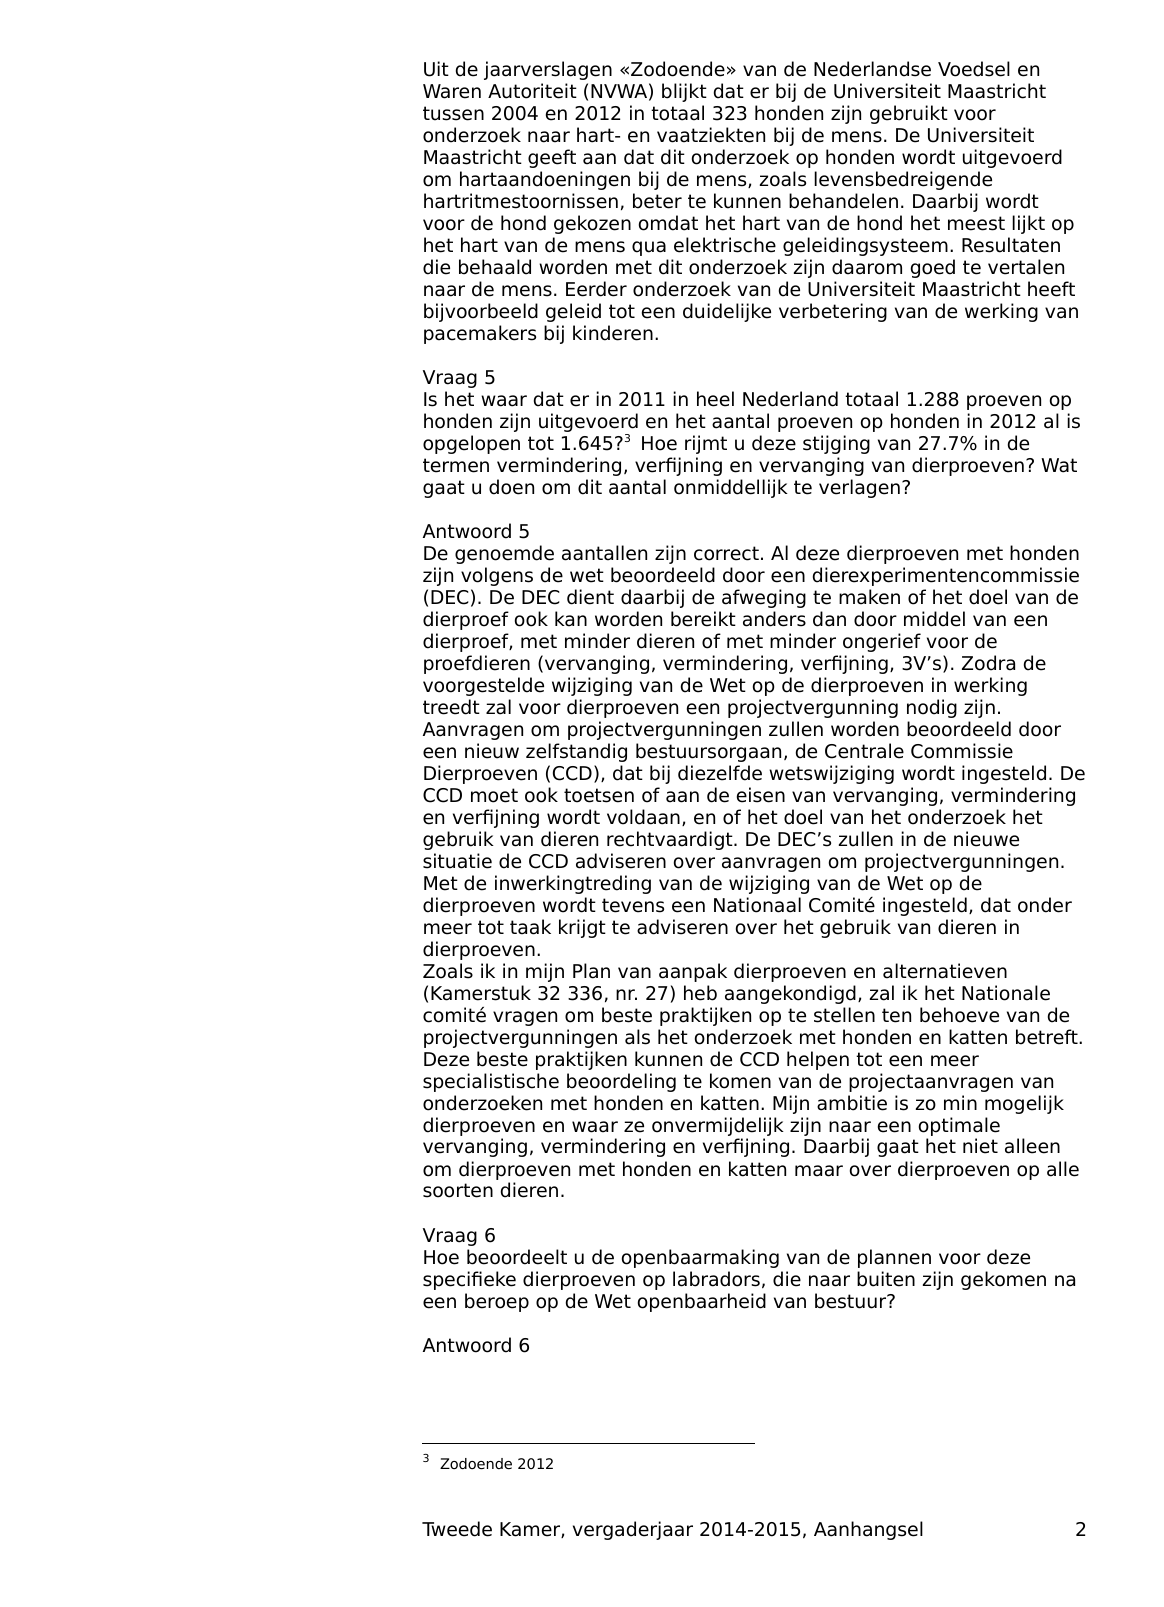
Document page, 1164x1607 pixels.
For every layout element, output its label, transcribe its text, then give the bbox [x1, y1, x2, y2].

text Met de inwerkingtreding van de wijziging van de Wet op de dierproeven wordt tevens een Nationaal Comité ingesteld, dat onder meer tot taak krijgt te adviseren over het gebruik van dieren in dierproeven. [422, 873, 1087, 961]
text Zoals ik in mijn Plan van aanpak dierproeven en alternatieven (Kamerstuk 32 336, nr. 27) heb aangekondigd, zal ik het Nationale comité vragen om beste praktijken op te stellen ten behoeve van de projectvergunningen als het onderzoek met honden en katten betreft. Deze beste praktijken kunnen de CCD helpen tot een meer specialistische beoordeling te komen van de projectaanvragen van onderzoeken met honden en katten. Mijn ambitie is zo min mogelijk dierproeven en waar ze onvermijdelijk zijn naar een optimale vervanging, vermindering en verfijning. Daarbij gaat het niet alleen om dierproeven met honden en katten maar over dierproeven op alle soorten dieren. [422, 961, 1087, 1202]
text Hoe beoordeelt u de openbaarmaking van de plannen voor deze specifieke dierproeven op labradors, die naar buiten zijn gekomen na een beroep op de Wet openbaarheid van bestuur? [422, 1247, 1087, 1312]
text Vraag 6 [422, 1224, 1087, 1247]
text Antwoord 5 [422, 521, 1087, 543]
text Antwoord 6 [422, 1335, 1087, 1357]
text De genoemde aantallen zijn correct. Al deze dierproeven met honden zijn volgens de wet beoordeeld door een dierexperimentencommissie (DEC). De DEC dient daarbij de afweging te maken of het doel van de dierproef ook kan worden bereikt anders dan door middel van een dierproef, met minder dieren of met minder ongerief voor de proefdieren (vervanging, vermindering, verfijning, 3V’s). Zodra de voorgestelde wijziging van de Wet op de dierproeven in werking treedt zal voor dierproeven een projectvergunning nodig zijn. Aanvragen om projectvergunningen zullen worden beoordeeld door een nieuw zelfstandig bestuursorgaan, de Centrale Commissie Dierproeven (CCD), dat bij diezelfde wetswijziging wordt ingesteld. De CCD moet ook toetsen of aan de eisen van vervanging, vermindering en verfijning wordt voldaan, en of het doel van het onderzoek het gebruik van dieren rechtvaardigt. De DEC’s zullen in de nieuwe situatie de CCD adviseren over aanvragen om projectvergunningen. [422, 543, 1087, 873]
text Uit de jaarverslagen «Zodoende» van de Nederlandse Voedsel en Waren Autoriteit (NVWA) blijkt dat er bij de Universiteit Maastricht tussen 2004 en 2012 in totaal 323 honden zijn gebruikt voor onderzoek naar hart- en vaatziekten bij de mens. De Universiteit Maastricht geeft aan dat dit onderzoek op honden wordt uitgevoerd om hartaandoeningen bij de mens, zoals levensbedreigende hartritmestoornissen, beter te kunnen behandelen. Daarbij wordt voor de hond gekozen omdat het hart van de hond het meest lijkt op het hart van de mens qua elektrische geleidingsysteem. Resultaten die behaald worden met dit onderzoek zijn daarom goed te vertalen naar de mens. Eerder onderzoek van de Universiteit Maastricht heeft bijvoorbeeld geleid tot een duidelijke verbetering van de werking van pacemakers bij kinderen. [422, 59, 1087, 345]
text Is het waar dat er in 2011 in heel Nederland totaal 1.288 proeven op honden zijn uitgevoerd en het aantal proeven op honden in 2012 al is opgelopen tot 1.645? Hoe rijmt u deze stijging van 27.7% in de termen vermindering, verfijning en vervanging van dierproeven? Wat gaat u doen om dit aantal onmiddellijk te verlagen? [422, 389, 1087, 499]
text Vraag 5 [422, 367, 1087, 389]
text Zodoende 2012 [422, 1452, 1087, 1474]
